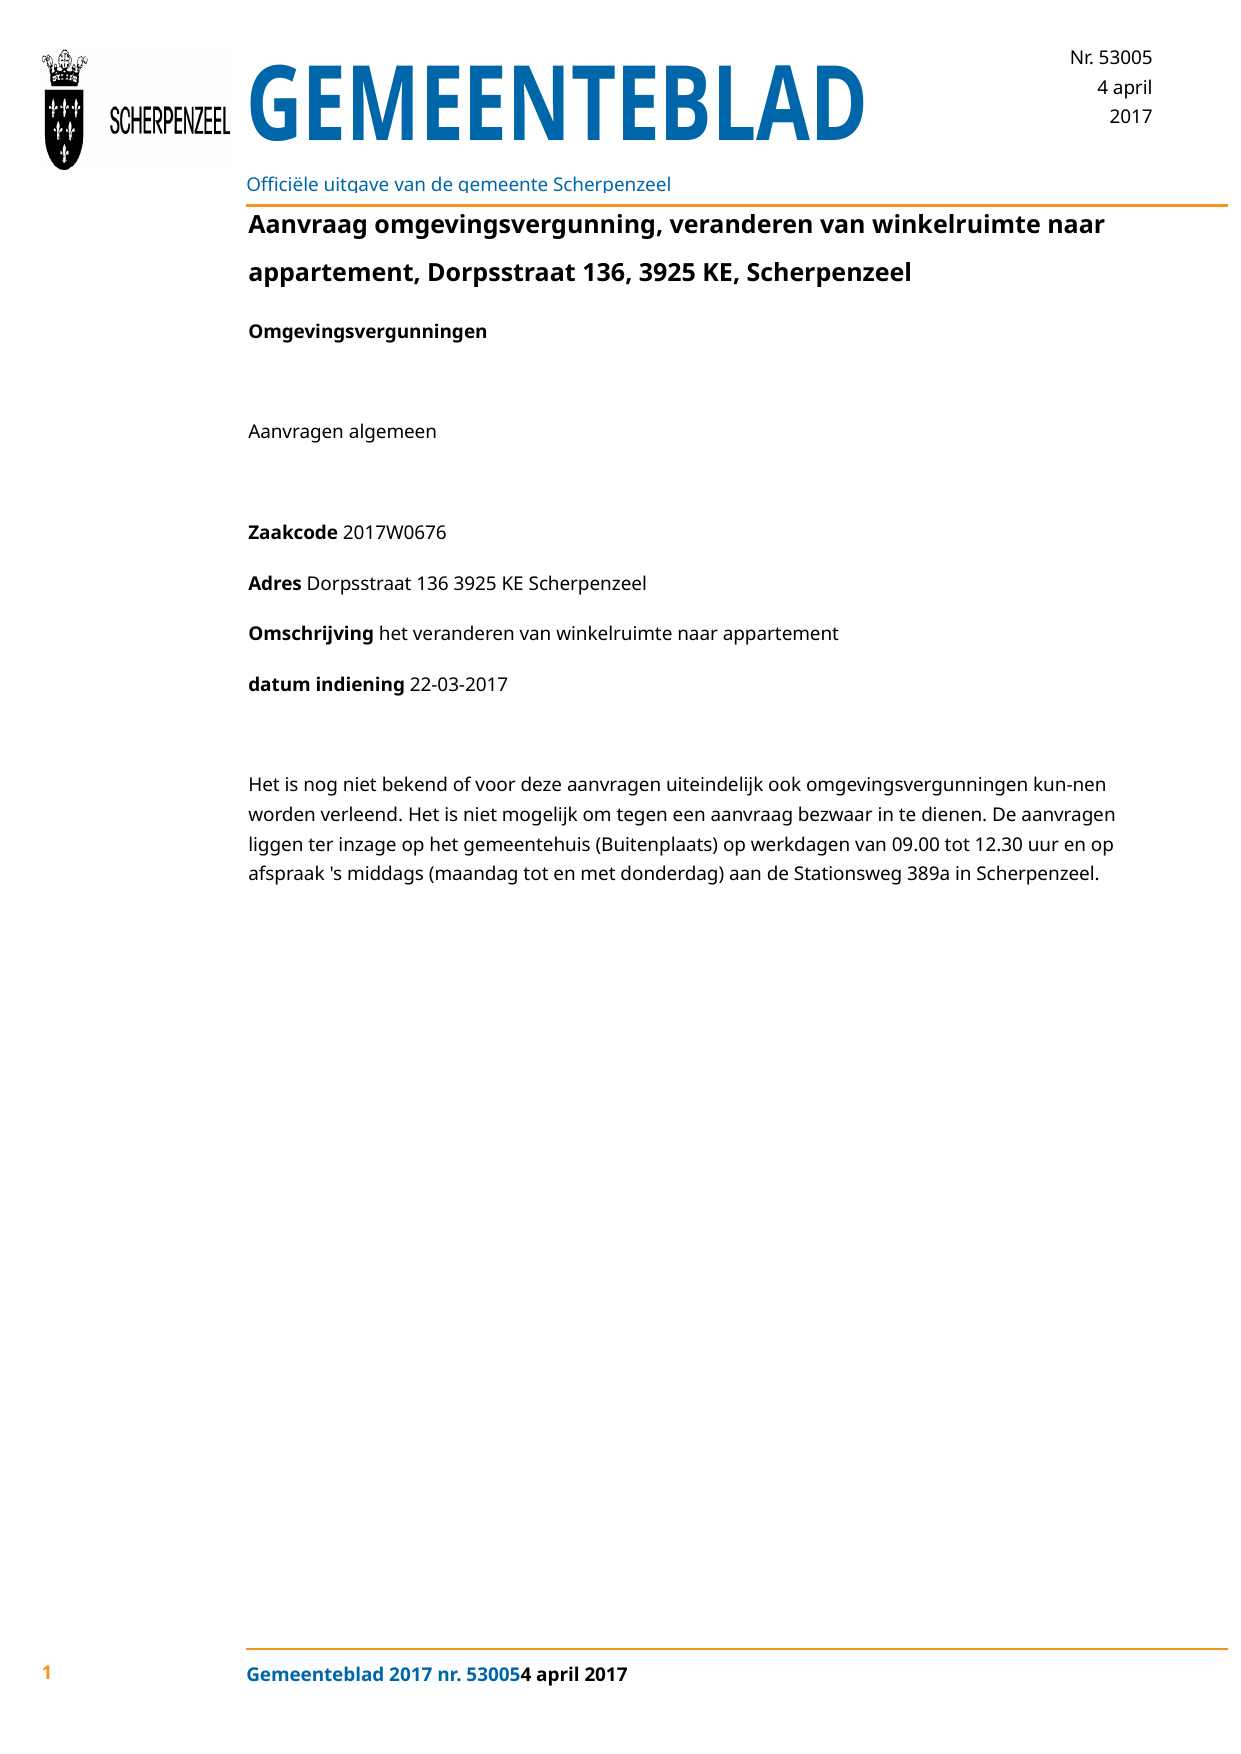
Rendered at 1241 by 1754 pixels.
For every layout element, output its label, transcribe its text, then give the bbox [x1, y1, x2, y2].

text Aanvragen algemeen [248, 419, 1152, 444]
text datum indiening 22-03-2017 [248, 671, 1152, 697]
text Zaakcode 2017W0676 [248, 519, 1152, 545]
text Aanvraag omgevingsvergunning, veranderen van winkelruimte naar appartement, Dorpsstraat 136, 3925 KE, Scherpenzeel [248, 207, 1152, 288]
text Omschrijving het veranderen van winkelruimte naar appartement [248, 620, 1152, 646]
text Het is nog niet bekend of voor deze aanvragen uiteindelijk ook omgevingsvergunningen kun-nen worden verleend. Het is niet mogelijk om tegen een aanvraag bezwaar in te dienen. De aanvragen liggen ter inzage op het gemeentehuis (Buitenplaats) op werkdagen van 09.00 tot 12.30 uur en op afspraak 's middags (maandag tot en met donderdag) aan de Stationsweg 389a in Scherpenzeel. [248, 772, 1152, 886]
text Omgevingsvergunningen [248, 318, 1152, 344]
picture [41, 47, 231, 172]
text Adres Dorpsstraat 136 3925 KE Scherpenzeel [248, 570, 1152, 596]
